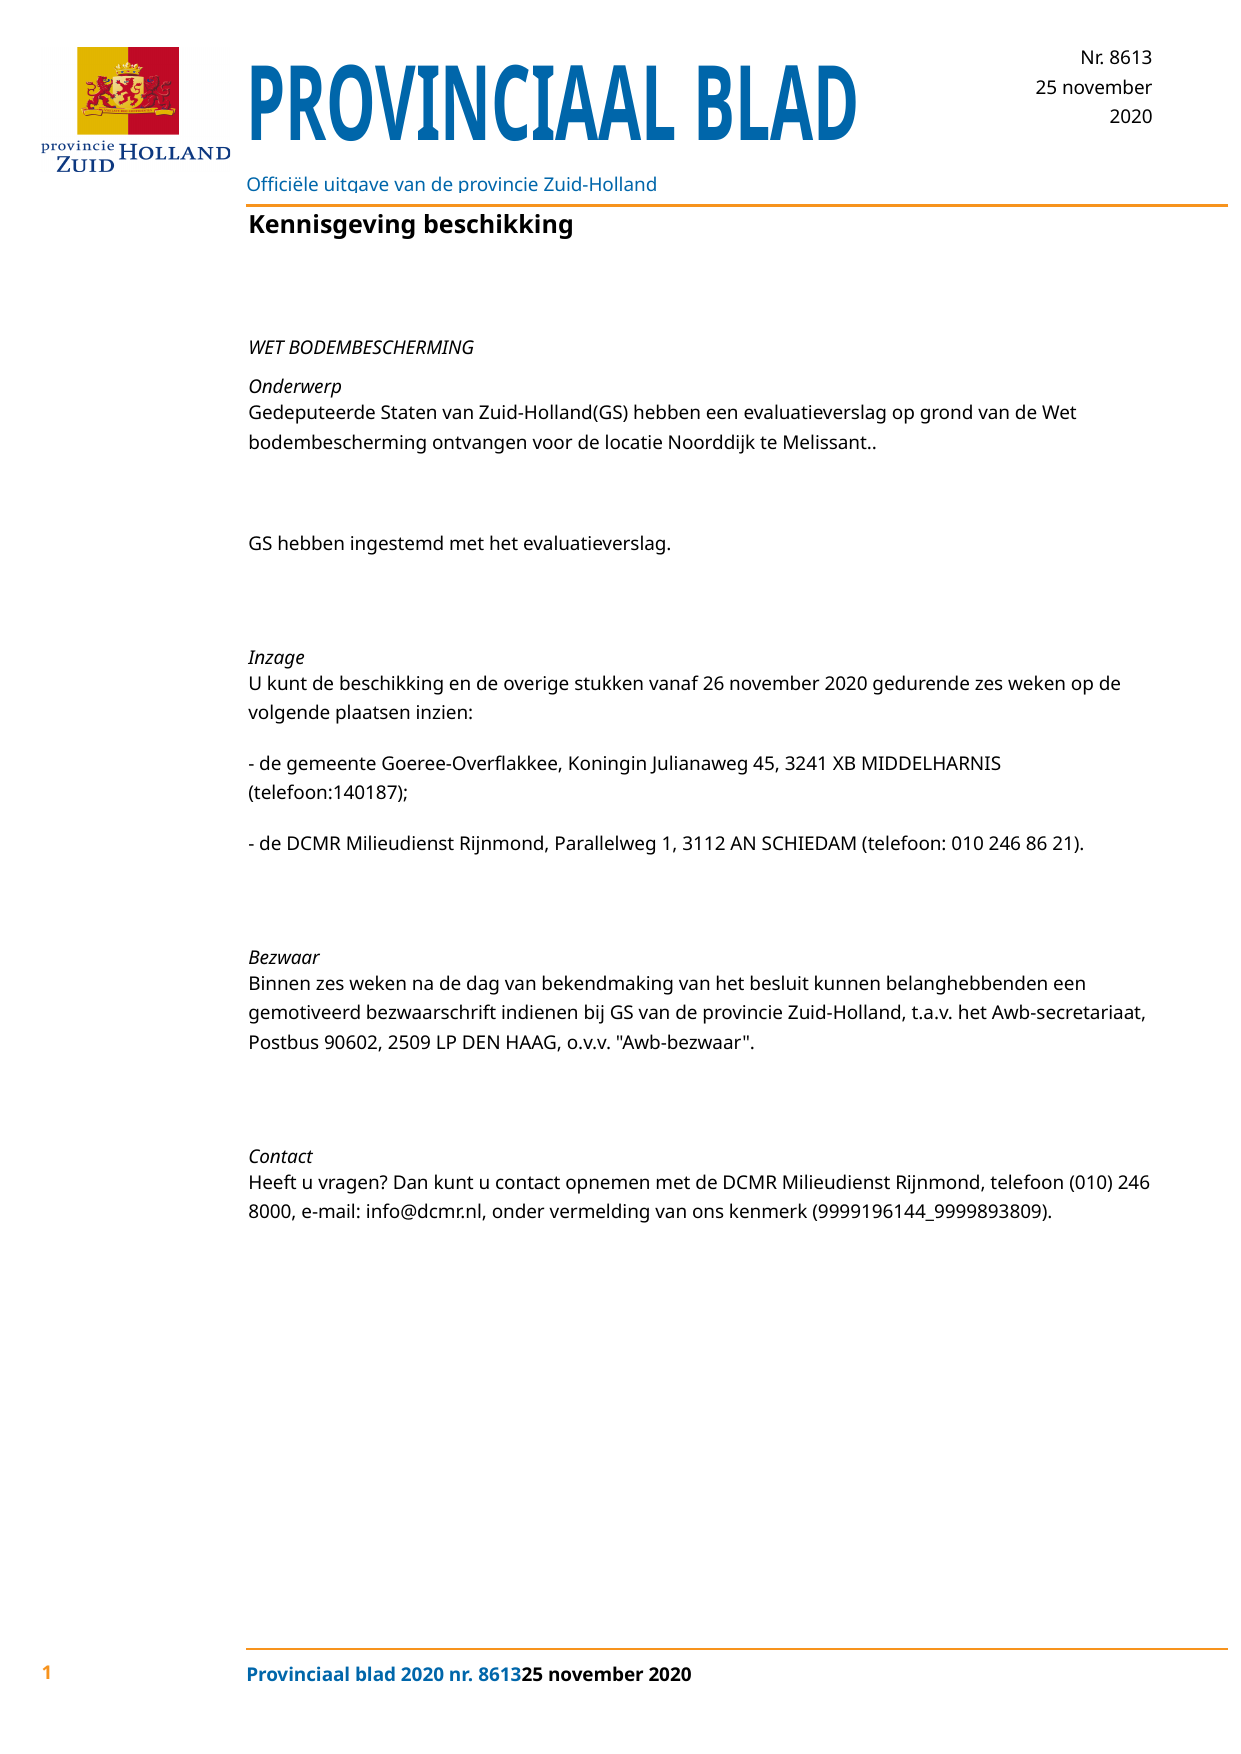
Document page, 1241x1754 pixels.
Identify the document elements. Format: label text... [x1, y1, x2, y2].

text Binnen zes weken na de dag van bekendmaking van het besluit kunnen belanghebbenden een gemotiveerd bezwaarschrift indienen bij GS van de provincie Zuid-Holland, t.a.v. het Awb-secretariaat, Postbus 90602, 2509 LP DEN HAAG, o.v.v. "Awb-bezwaar". [248, 970, 1152, 1055]
text Gedeputeerde Staten van Zuid-Holland(GS) hebben een evaluatieverslag op grond van de Wet bodembescherming ontvangen voor de locatie Noorddijk te Melissant.. [248, 399, 1152, 454]
text Bezwaar [248, 944, 1152, 970]
text - de gemeente Goeree-Overflakkee, Koningin Julianaweg 45, 3241 XB MIDDELHARNIS (telefoon:140187); [248, 750, 1152, 805]
text - de DCMR Milieudienst Rijnmond, Parallelweg 1, 3112 AN SCHIEDAM (telefoon: 010 246 86 21). [248, 830, 1152, 856]
text Onderwerp [248, 373, 1152, 399]
picture [41, 47, 231, 172]
text U kunt de beschikking en de overige stukken vanaf 26 november 2020 gedurende zes weken op de volgende plaatsen inzien: [248, 670, 1152, 725]
text Kennisgeving beschikking [248, 207, 1152, 241]
text GS hebben ingestemd met het evaluatieverslag. [248, 530, 1152, 555]
text Contact [248, 1143, 1152, 1169]
text WET BODEMBESCHERMING [248, 334, 1152, 360]
text Heeft u vragen? Dan kunt u contact opnemen met de DCMR Milieudienst Rijnmond, telefoon (010) 246 8000, e-mail: info@dcmr.nl, onder vermelding van ons kenmerk (9999196144_9999893809). [248, 1169, 1152, 1224]
text Inzage [248, 644, 1152, 670]
